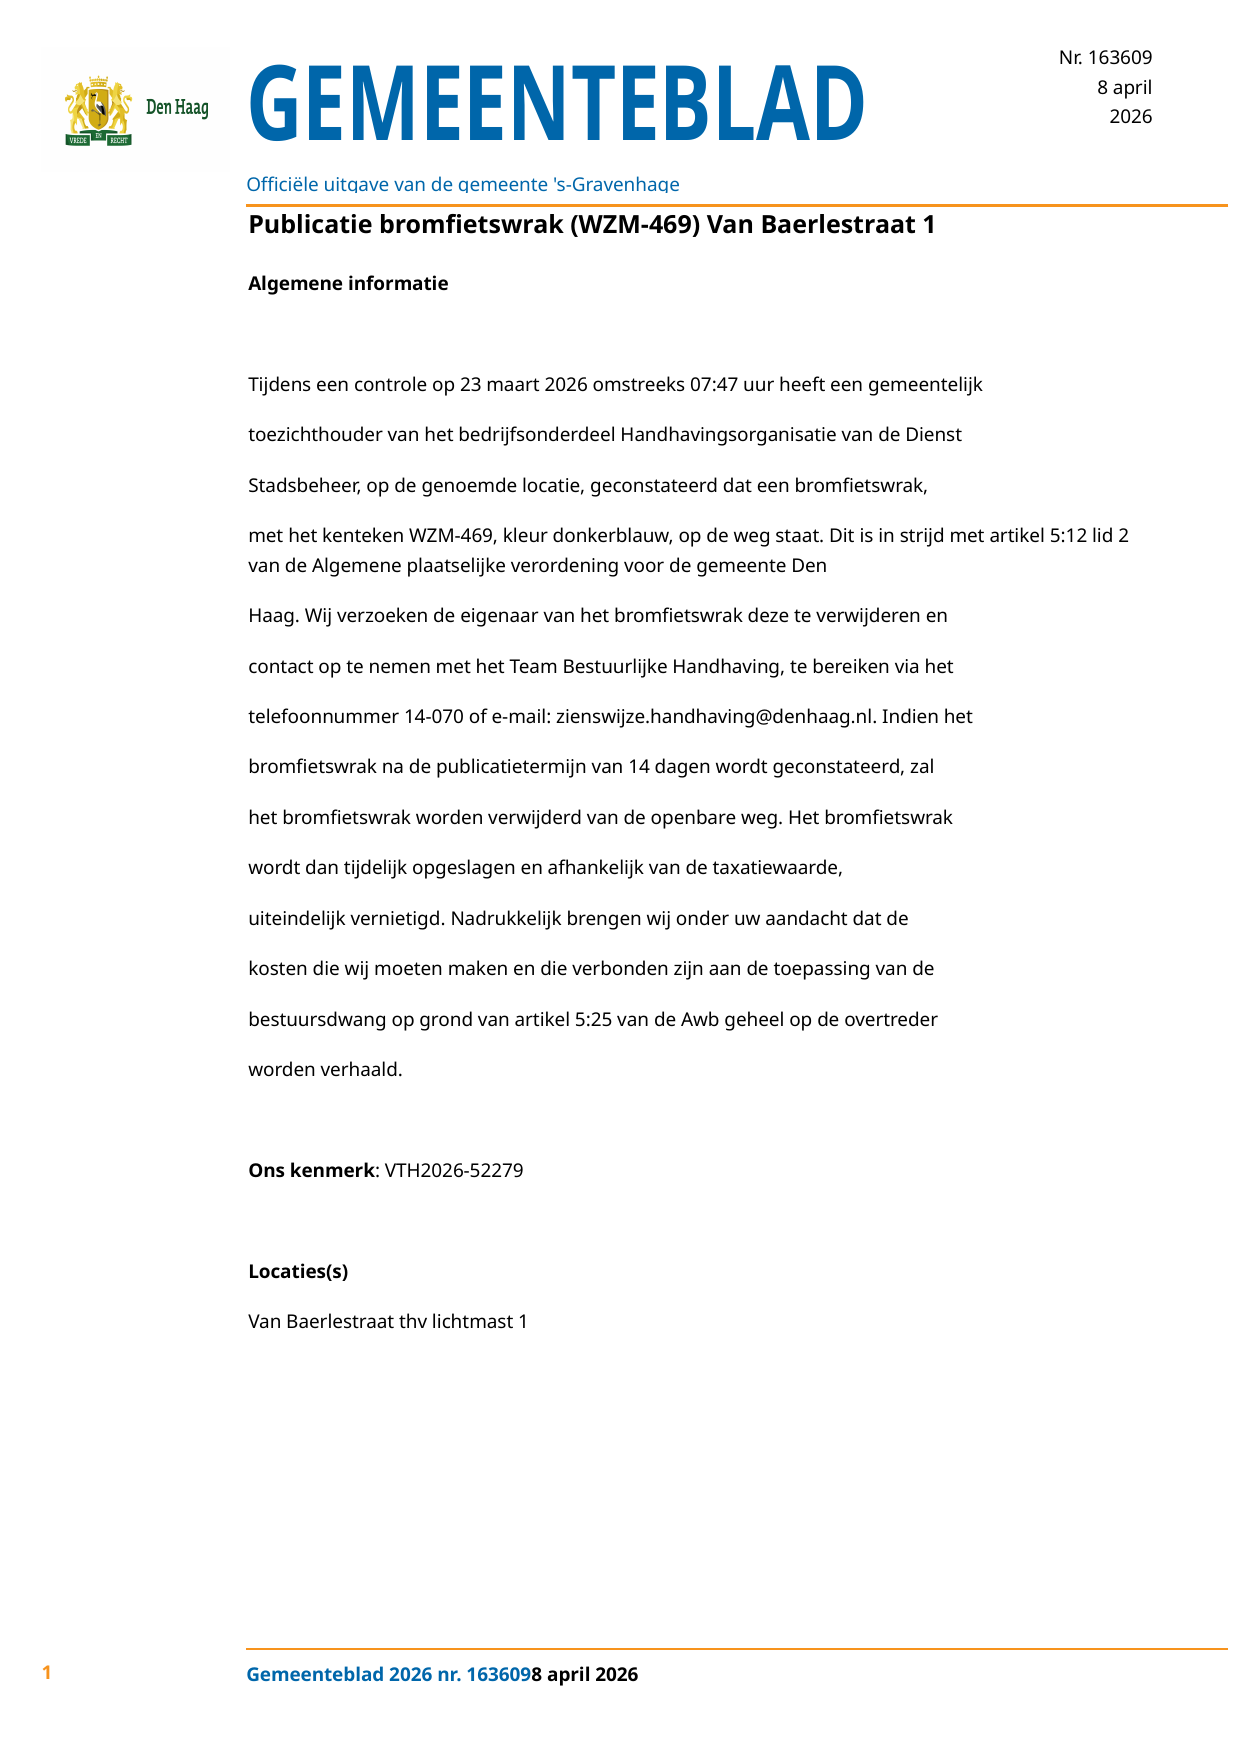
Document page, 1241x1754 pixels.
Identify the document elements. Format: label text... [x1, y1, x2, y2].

text contact op te nemen met het Team Bestuurlijke Handhaving, te bereiken via het [248, 653, 1152, 678]
text uiteindelijk vernietigd. Nadrukkelijk brengen wij onder uw aandacht dat de [248, 905, 1152, 931]
text worden verhaald. [248, 1056, 1152, 1082]
text met het kenteken WZM-469, kleur donkerblauw, op de weg staat. Dit is in strijd met artikel 5:12 lid 2 van de Algemene plaatselijke verordening voor de gemeente Den [248, 522, 1152, 578]
text Stadsbeheer, op de genoemde locatie, geconstateerd dat een bromfietswrak, [248, 472, 1152, 498]
text kosten die wij moeten maken en die verbonden zijn aan de toepassing van de [248, 955, 1152, 981]
text Locaties(s) [248, 1258, 1152, 1283]
text Publicatie bromfietswrak (WZM-469) Van Baerlestraat 1 [248, 207, 1152, 241]
text telefoonnummer 14-070 of e-mail: zienswijze.handhaving@denhaag.nl. Indien het [248, 703, 1152, 729]
text het bromfietswrak worden verwijderd van de openbare weg. Het bromfietswrak [248, 804, 1152, 830]
picture [41, 47, 231, 172]
text Tijdens een controle op 23 maart 2026 omstreeks 07:47 uur heeft een gemeentelijk [248, 371, 1152, 397]
text wordt dan tijdelijk opgeslagen en afhankelijk van de taxatiewaarde, [248, 854, 1152, 880]
text Van Baerlestraat thv lichtmast 1 [248, 1308, 1152, 1334]
text Haag. Wij verzoeken de eigenaar van het bromfietswrak deze te verwijderen en [248, 602, 1152, 628]
text Algemene informatie [248, 270, 1152, 296]
text Ons kenmerk: VTH2026-52279 [248, 1157, 1152, 1183]
text toezichthouder van het bedrijfsonderdeel Handhavingsorganisatie van de Dienst [248, 422, 1152, 447]
text bromfietswrak na de publicatietermijn van 14 dagen wordt geconstateerd, zal [248, 754, 1152, 779]
text bestuursdwang op grond van artikel 5:25 van de Awb geheel op de overtreder [248, 1006, 1152, 1031]
